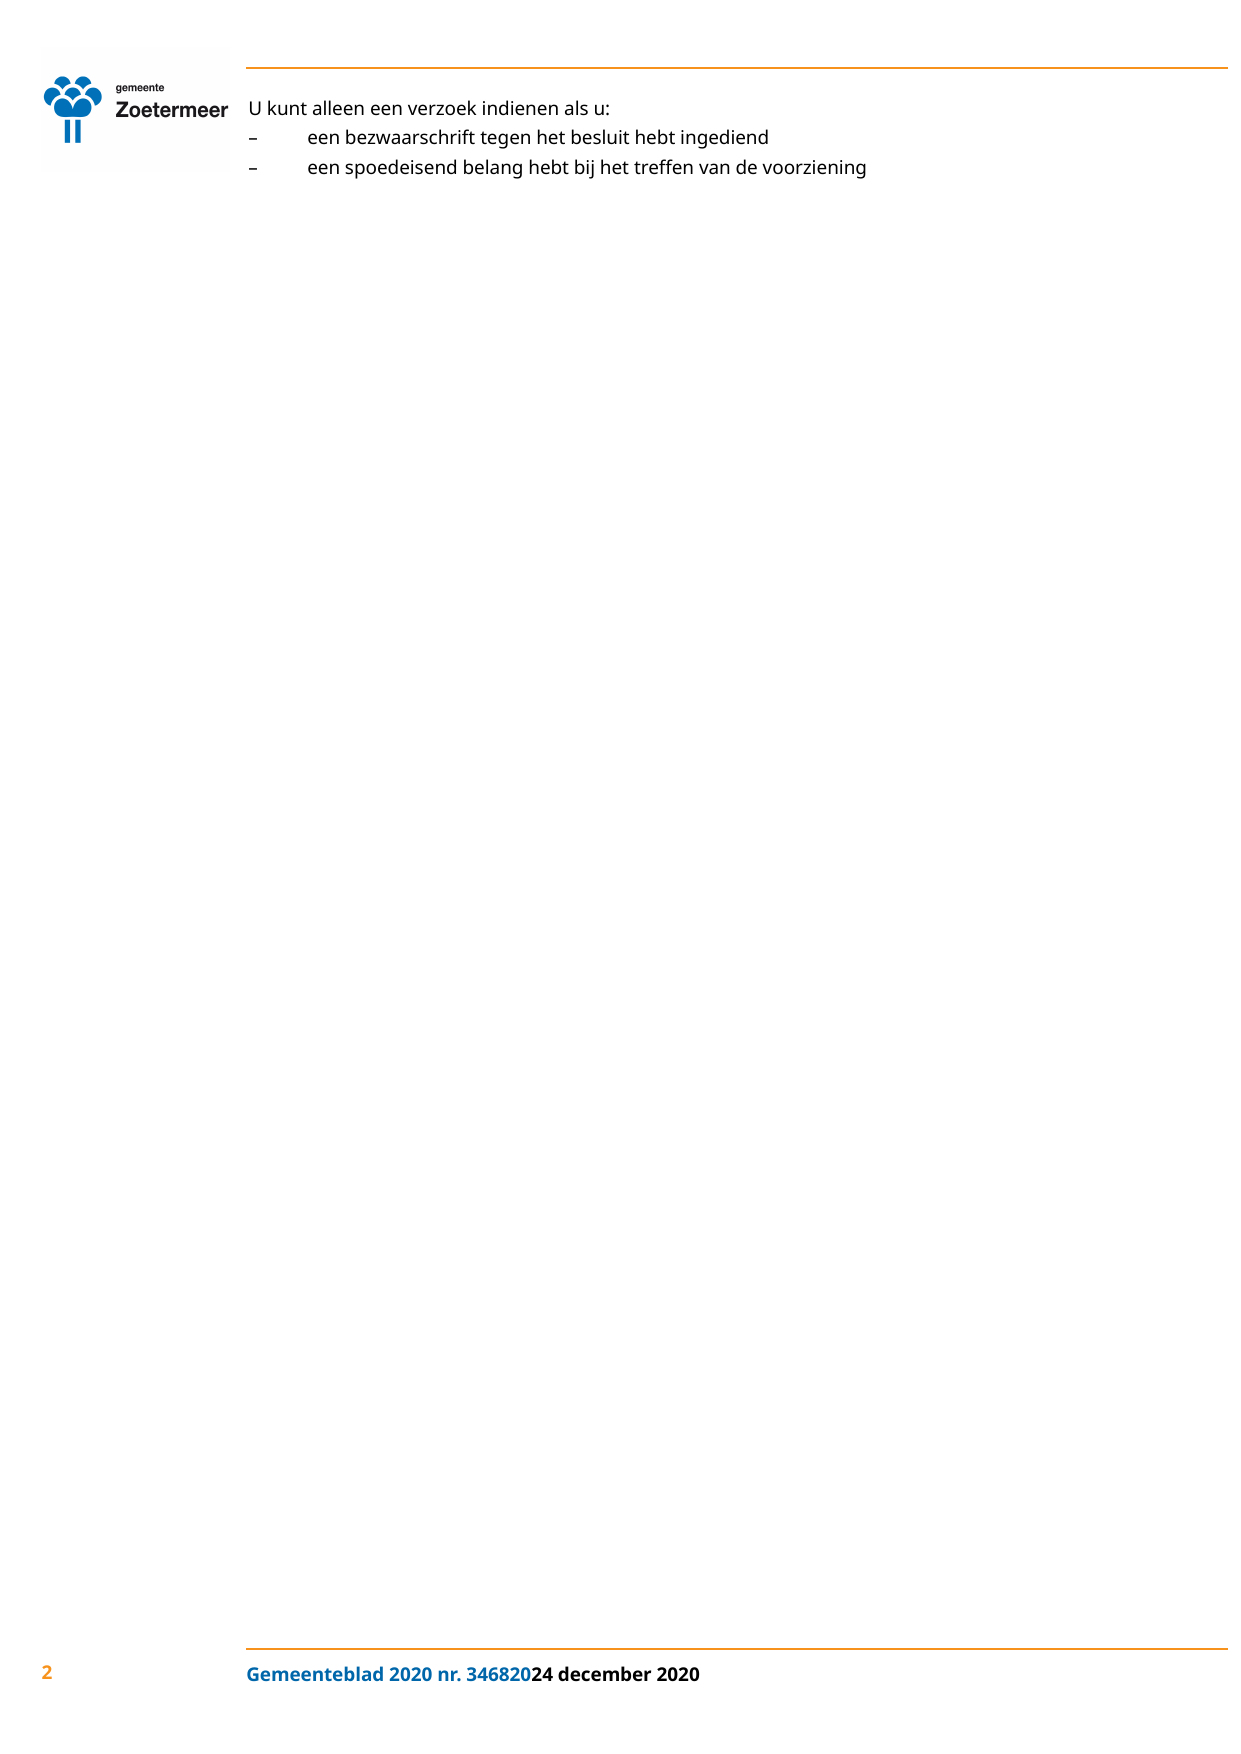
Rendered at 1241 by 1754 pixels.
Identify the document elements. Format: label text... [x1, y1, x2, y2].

list een bezwaarschrift tegen het besluit hebt ingediend [248, 124, 1152, 150]
list een spoedeisend belang hebt bij het treffen van de voorziening [248, 154, 1152, 180]
text U kunt alleen een verzoek indienen als u: [248, 95, 1152, 121]
picture [41, 47, 231, 172]
